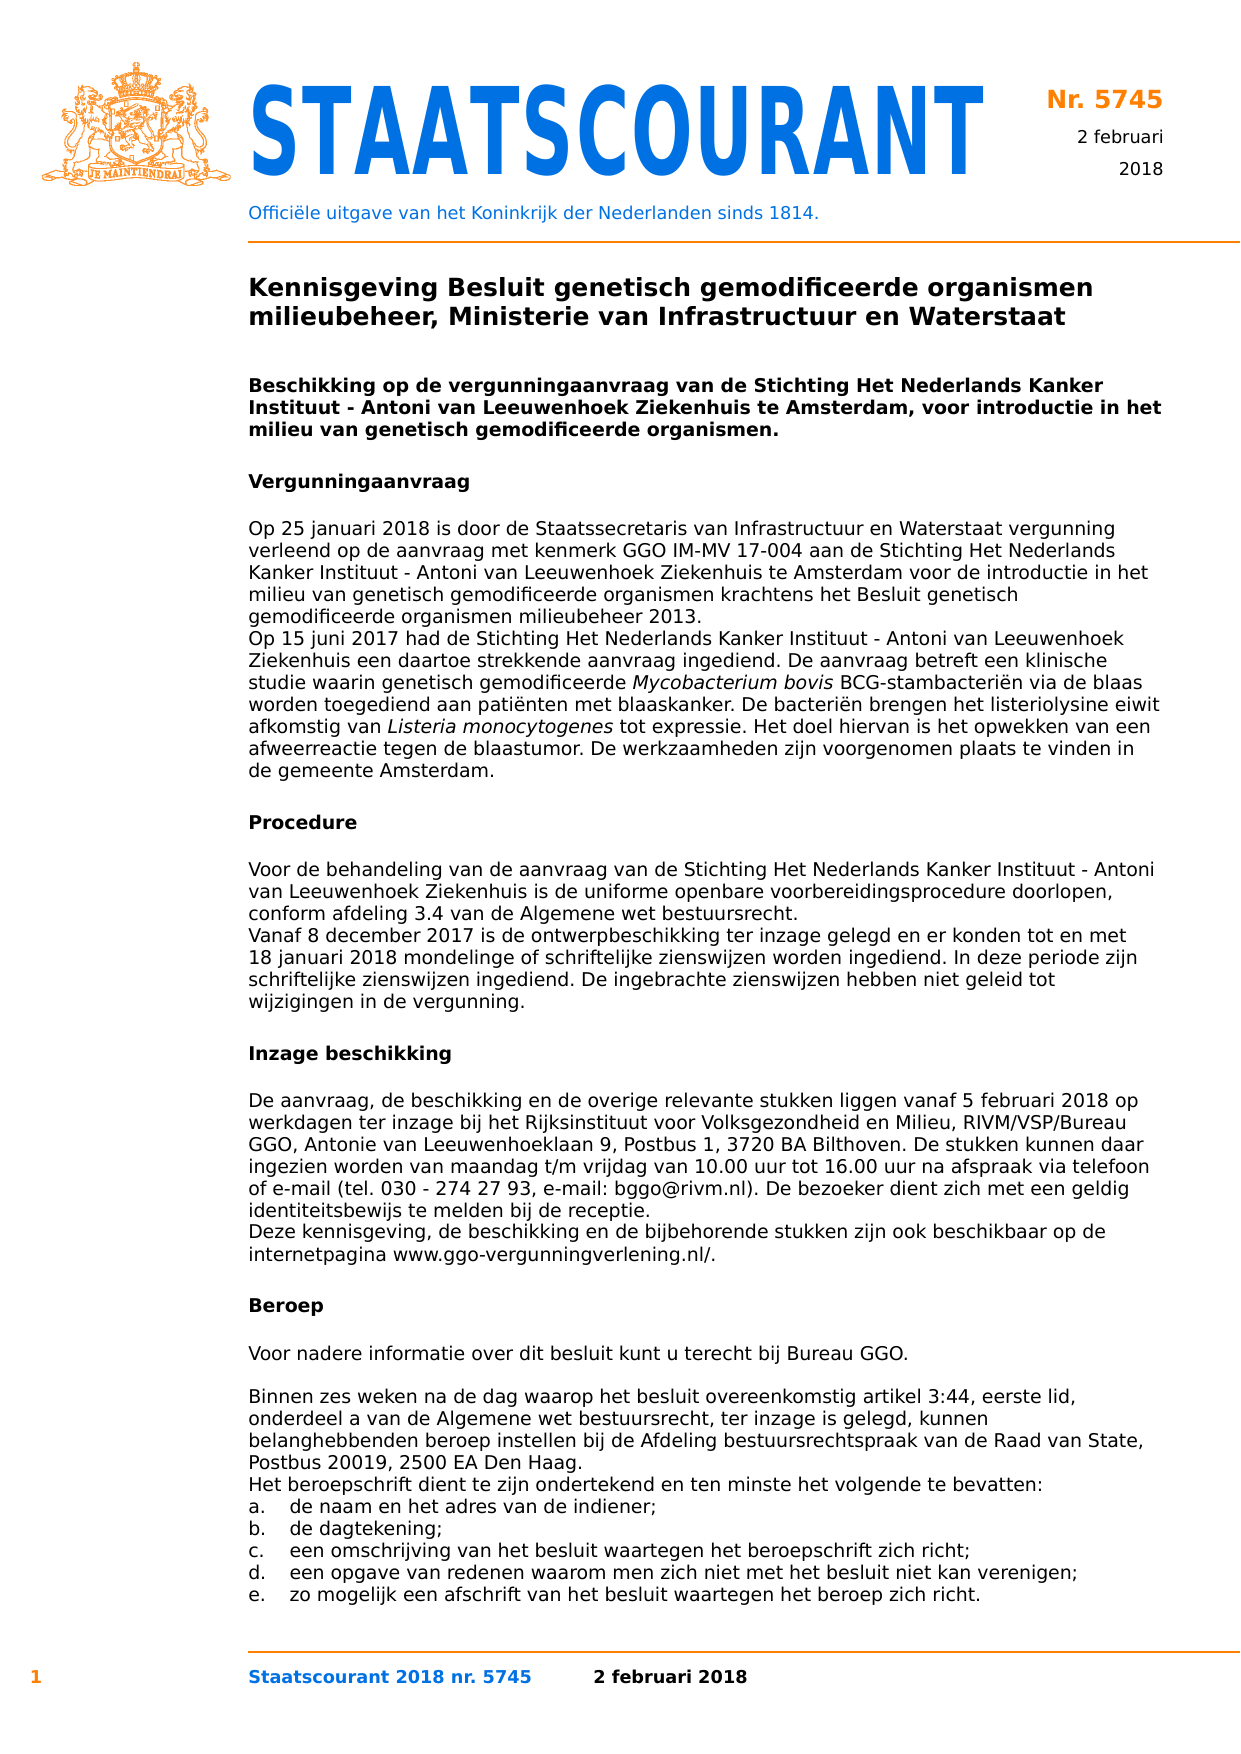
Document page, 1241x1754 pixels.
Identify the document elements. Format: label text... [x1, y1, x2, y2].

text a. de naam en het adres van de indiener; [248, 1496, 1163, 1518]
text Vanaf 8 december 2017 is de ontwerpbeschikking ter inzage gelegd en er konden tot en met 18 januari 2018 mondelinge of schriftelijke zienswijzen worden ingediend. In deze periode zijn schriftelijke zienswijzen ingediend. De ingebrachte zienswijzen hebben niet geleid tot wijzigingen in de vergunning. [248, 925, 1163, 1013]
text e. zo mogelijk een afschrift van het besluit waartegen het beroep zich richt. [248, 1584, 1163, 1606]
picture [41, 62, 231, 186]
table_cell 2 februari [998, 121, 1240, 153]
text Deze kennisgeving, de beschikking en de bijbehorende stukken zijn ook beschikbaar op de internetpagina www.ggo-vergunningverlening.nl/. [248, 1221, 1163, 1265]
table_header [25, 62, 248, 241]
table_header STAATSCOURANT [248, 62, 998, 203]
subtitle Inzage beschikking [248, 1043, 1163, 1064]
subtitle Beroep [248, 1295, 1163, 1317]
subtitle Vergunningaanvraag [248, 471, 1163, 493]
text De aanvraag, de beschikking en de overige relevante stukken liggen vanaf 5 februari 2018 op werkdagen ter inzage bij het Rijksinstituut voor Volksgezondheid en Milieu, RIVM/VSP/Bureau GGO, Antonie van Leeuwenhoeklaan 9, Postbus 1, 3720 BA Bilthoven. De stukken kunnen daar ingezien worden van maandag t/m vrijdag van 10.00 uur tot 16.00 uur na afspraak via telefoon of e-mail (tel. 030 - 274 27 93, e-mail: bggo@rivm.nl). De bezoeker dient zich met een geldig identiteitsbewijs te melden bij de receptie. [248, 1089, 1163, 1221]
text Voor nadere informatie over dit besluit kunt u terecht bij Bureau GGO. [248, 1342, 1163, 1364]
text Beschikking op de vergunningaanvraag van de Stichting Het Nederlands Kanker Instituut - Antoni van Leeuwenhoek Ziekenhuis te Amsterdam, voor introductie in het milieu van genetisch gemodificeerde organismen. [248, 375, 1163, 441]
subtitle Kennisgeving Besluit genetisch gemodificeerde organismen milieubeheer, Ministerie van Infrastructuur en Waterstaat [248, 273, 1163, 331]
table_cell Officiële uitgave van het Koninkrijk der Nederlanden sinds 1814. [248, 203, 1240, 241]
text c. een omschrijving van het besluit waartegen het beroepschrift zich richt; [248, 1540, 1163, 1562]
text Voor de behandeling van de aanvraag van de Stichting Het Nederlands Kanker Instituut - Antoni van Leeuwenhoek Ziekenhuis is de uniforme openbare voorbereidingsprocedure doorlopen, conform afdeling 3.4 van de Algemene wet bestuursrecht. [248, 859, 1163, 925]
text b. de dagtekening; [248, 1518, 1163, 1540]
text d. een opgave van redenen waarom men zich niet met het besluit niet kan verenigen; [248, 1562, 1163, 1584]
table_header Nr. 5745 [998, 62, 1240, 121]
subtitle Procedure [248, 812, 1163, 834]
text Het beroepschrift dient te zijn ondertekend en ten minste het volgende te bevatten: [248, 1474, 1163, 1496]
text Op 15 juni 2017 had de Stichting Het Nederlands Kanker Instituut - Antoni van Leeuwenhoek Ziekenhuis een daartoe strekkende aanvraag ingediend. De aanvraag betreft een klinische studie waarin genetisch gemodificeerde Mycobacterium bovis BCG-stambacteriën via de blaas worden toegediend aan patiënten met blaaskanker. De bacteriën brengen het listeriolysine eiwit afkomstig van Listeria monocytogenes tot expressie. Het doel hiervan is het opwekken van een afweerreactie tegen de blaastumor. De werkzaamheden zijn voorgenomen plaats te vinden in de gemeente Amsterdam. [248, 628, 1163, 782]
text Binnen zes weken na de dag waarop het besluit overeenkomstig artikel 3:44, eerste lid, onderdeel a van de Algemene wet bestuursrecht, ter inzage is gelegd, kunnen belanghebbenden beroep instellen bij de Afdeling bestuursrechtspraak van de Raad van State, Postbus 20019, 2500 EA Den Haag. [248, 1386, 1163, 1474]
table_cell 2018 [998, 153, 1240, 203]
text Op 25 januari 2018 is door de Staatssecretaris van Infrastructuur en Waterstaat vergunning verleend op de aanvraag met kenmerk GGO IM-MV 17-004 aan de Stichting Het Nederlands Kanker Instituut - Antoni van Leeuwenhoek Ziekenhuis te Amsterdam voor de introductie in het milieu van genetisch gemodificeerde organismen krachtens het Besluit genetisch gemodificeerde organismen milieubeheer 2013. [248, 518, 1163, 628]
